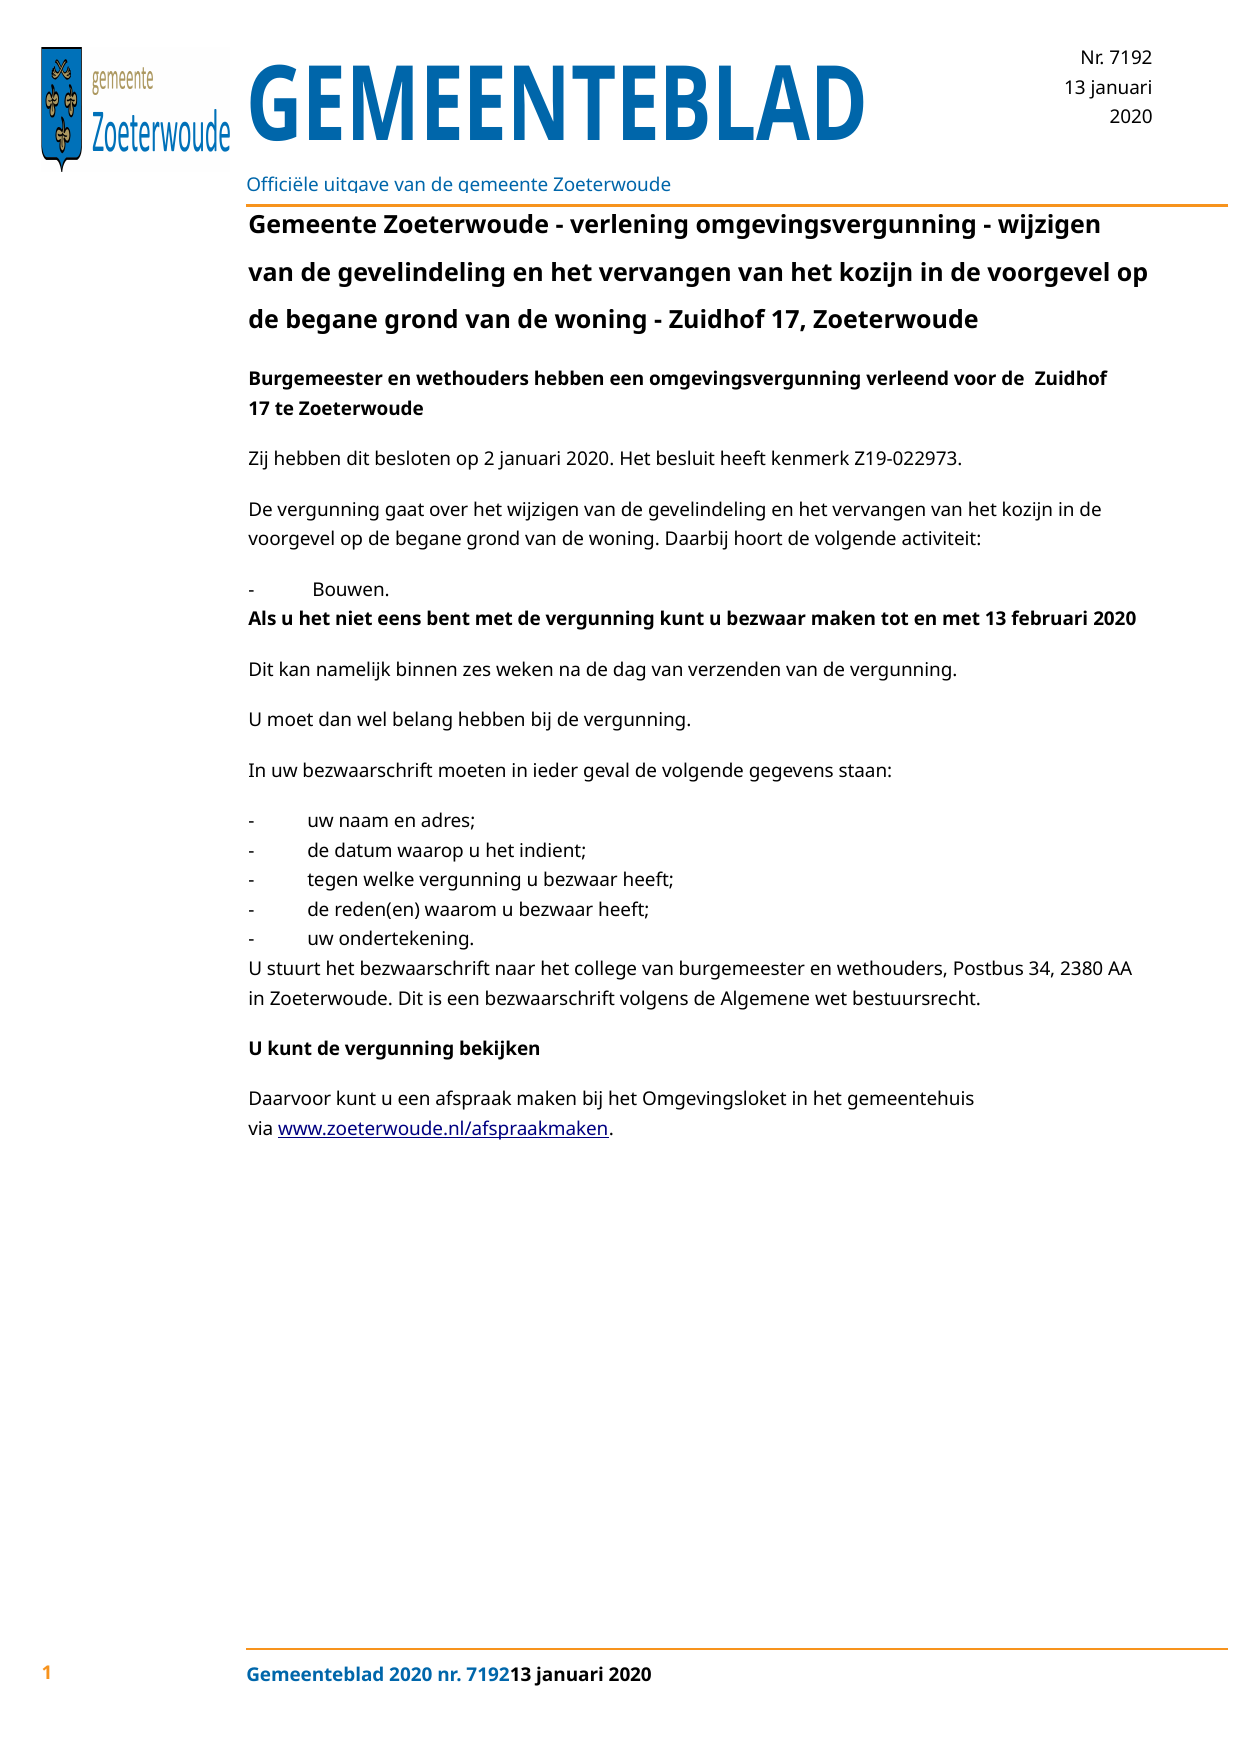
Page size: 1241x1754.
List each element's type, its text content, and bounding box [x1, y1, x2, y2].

list Bouwen. [248, 576, 1152, 602]
list uw naam en adres; [248, 807, 1152, 833]
text Als u het niet eens bent met de vergunning kunt u bezwaar maken tot en met 13 februari 2020 [248, 606, 1152, 631]
text De vergunning gaat over het wijzigen van de gevelindeling en het vervangen van het kozijn in de voorgevel op de begane grond van de woning. Daarbij hoort de volgende activiteit: [248, 496, 1152, 551]
text U kunt de vergunning bekijken [248, 1035, 1152, 1061]
text Zij hebben dit besloten op 2 januari 2020. Het besluit heeft kenmerk Z19-022973. [248, 446, 1152, 471]
text Burgemeester en wethouders hebben een omgevingsvergunning verleend voor de Zuidhof 17 te Zoeterwoude [248, 366, 1152, 421]
text Gemeente Zoeterwoude - verlening omgevingsvergunning - wijzigen van de gevelindeling en het vervangen van het kozijn in de voorgevel op de begane grond van de woning - Zuidhof 17, Zoeterwoude [248, 207, 1152, 336]
text U moet dan wel belang hebben bij de vergunning. [248, 706, 1152, 732]
text Daarvoor kunt u een afspraak maken bij het Omgevingsloket in het gemeentehuis via www.zoeterwoude.nl/afspraakmaken. [248, 1086, 1152, 1141]
list uw ondertekening. [248, 926, 1152, 951]
text In uw bezwaarschrift moeten in ieder geval de volgende gegevens staan: [248, 757, 1152, 782]
picture [41, 47, 231, 172]
text Dit kan namelijk binnen zes weken na de dag van verzenden van de vergunning. [248, 656, 1152, 682]
list de reden(en) waarom u bezwaar heeft; [248, 896, 1152, 922]
list de datum waarop u het indient; [248, 837, 1152, 862]
list tegen welke vergunning u bezwaar heeft; [248, 866, 1152, 892]
text U stuurt het bezwaarschrift naar het college van burgemeester en wethouders, Postbus 34, 2380 AA in Zoeterwoude. Dit is een bezwaarschrift volgens de Algemene wet bestuursrecht. [248, 955, 1152, 1010]
